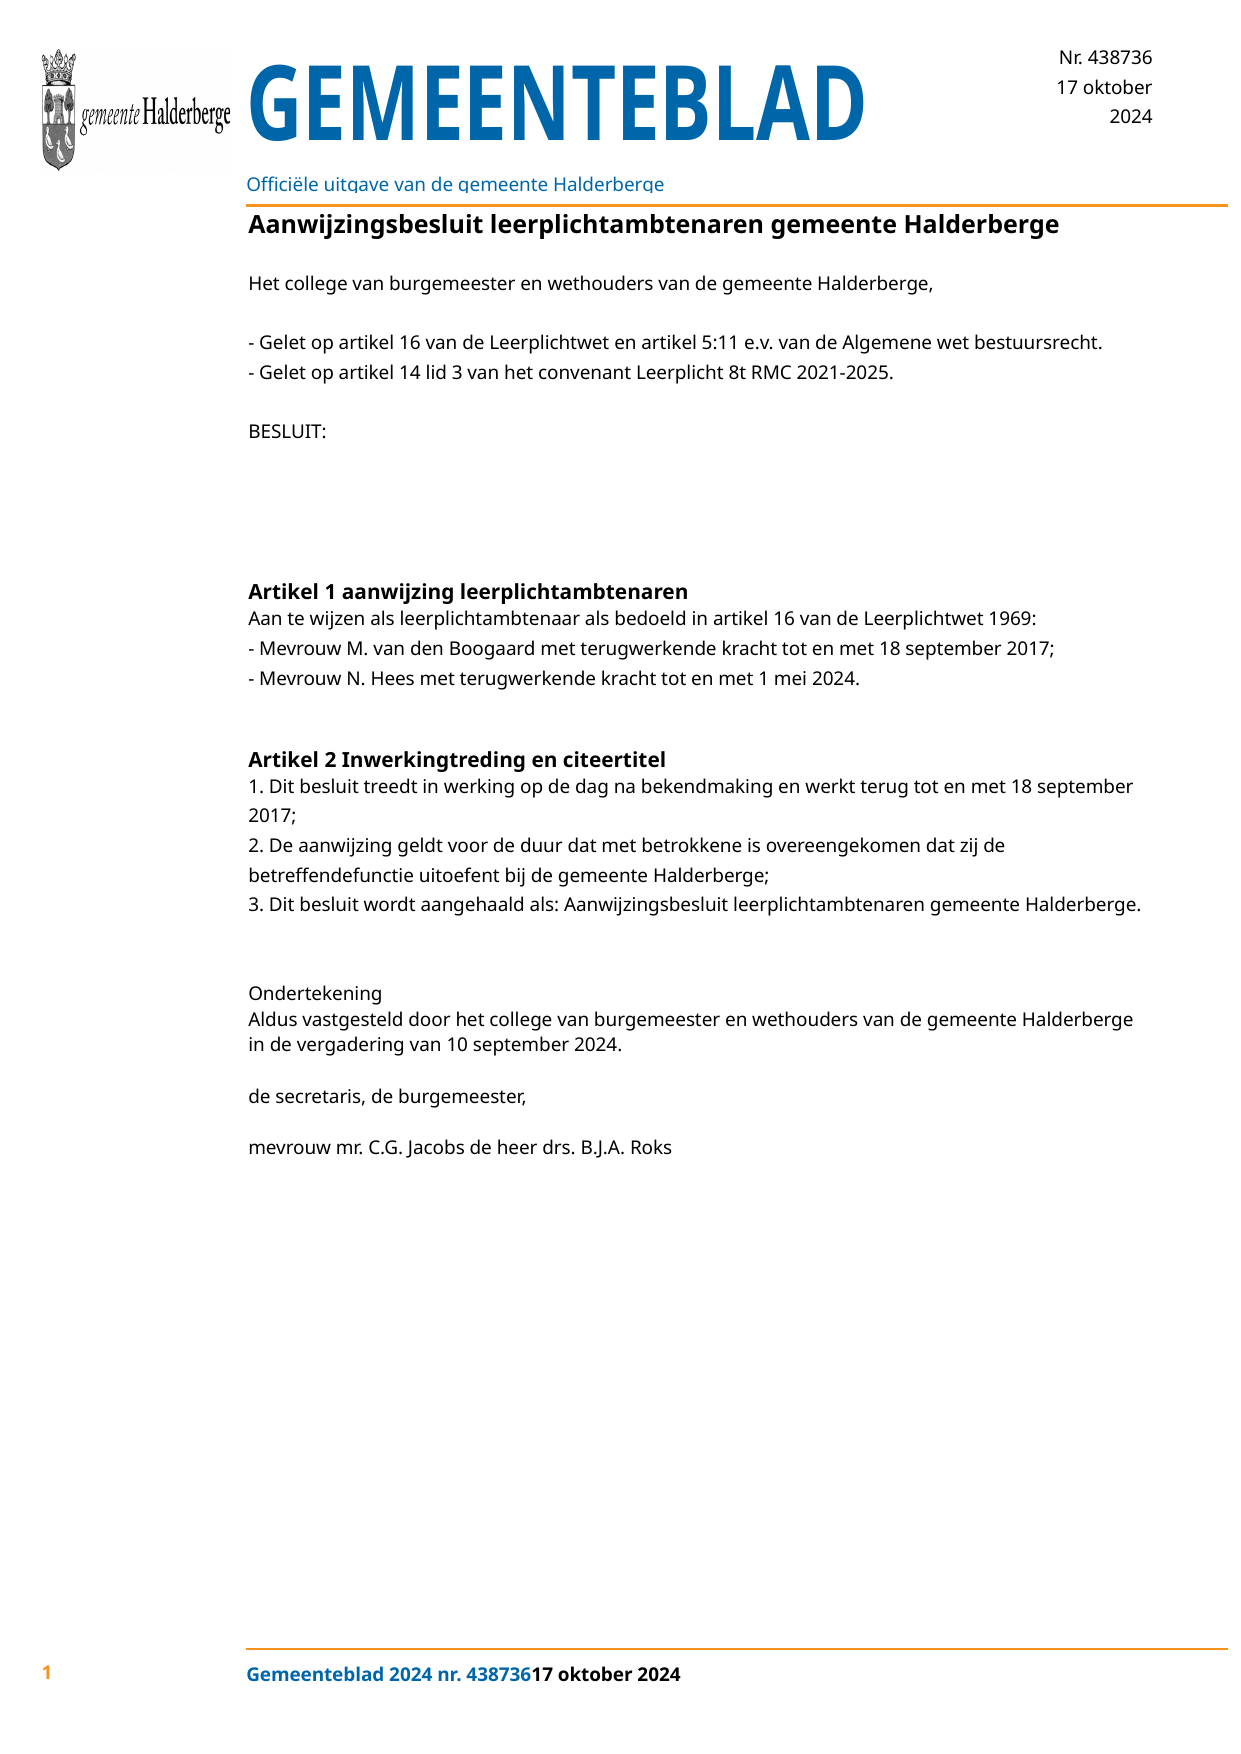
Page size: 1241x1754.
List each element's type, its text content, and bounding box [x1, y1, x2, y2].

picture [41, 47, 231, 172]
text de secretaris, de burgemeester, [248, 1083, 1152, 1109]
text Aldus vastgesteld door het college van burgemeester en wethouders van de gemeente Halderberge in de vergadering van 10 september 2024. [248, 1006, 1152, 1057]
text mevrouw mr. C.G. Jacobs de heer drs. B.J.A. Roks [248, 1134, 1152, 1160]
text Aan te wijzen als leerplichtambtenaar als bedoeld in artikel 16 van de Leerplichtwet 1969: [248, 606, 1152, 631]
text Het college van burgemeester en wethouders van de gemeente Halderberge, [248, 270, 1152, 296]
text - Mevrouw M. van den Boogaard met terugwerkende kracht tot en met 18 september 2017; [248, 635, 1152, 661]
text BESLUIT: [248, 418, 1152, 444]
text Artikel 2 Inwerkingtreding en citeertitel [248, 745, 1152, 773]
text Aanwijzingsbesluit leerplichtambtenaren gemeente Halderberge [248, 207, 1152, 241]
text Ondertekening [248, 980, 1152, 1006]
text 3. Dit besluit wordt aangehaald als: Aanwijzingsbesluit leerplichtambtenaren gemeente Halderberge. [248, 891, 1152, 917]
text 2. De aanwijzing geldt voor de duur dat met betrokkene is overeengekomen dat zij de betreffendefunctie uitoefent bij de gemeente Halderberge; [248, 832, 1152, 888]
text - Mevrouw N. Hees met terugwerkende kracht tot en met 1 mei 2024. [248, 665, 1152, 690]
text 1. Dit besluit treedt in werking op de dag na bekendmaking en werkt terug tot en met 18 september 2017; [248, 773, 1152, 828]
text - Gelet op artikel 16 van de Leerplichtwet en artikel 5:11 e.v. van de Algemene wet bestuursrecht. [248, 329, 1152, 355]
text Artikel 1 aanwijzing leerplichtambtenaren [248, 577, 1152, 606]
text - Gelet op artikel 14 lid 3 van het convenant Leerplicht 8t RMC 2021-2025. [248, 359, 1152, 385]
